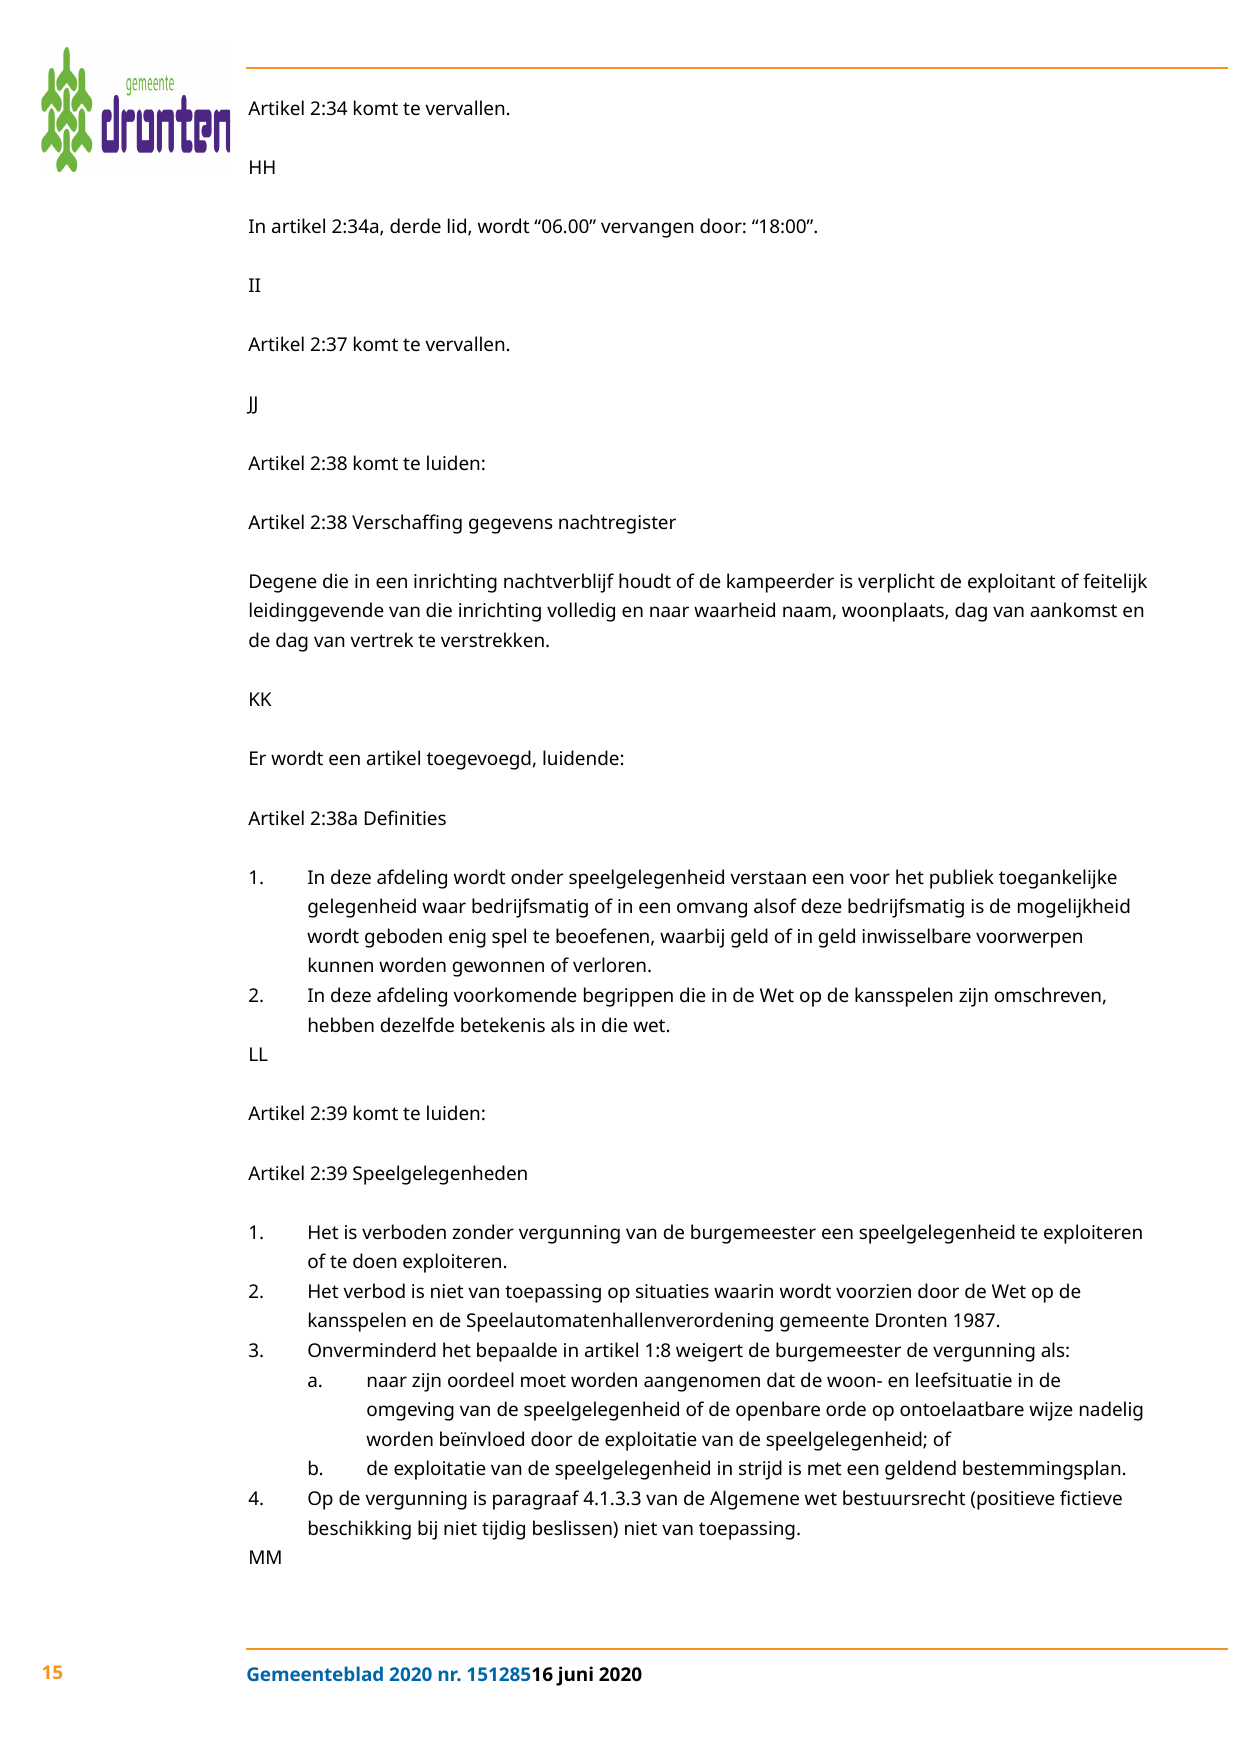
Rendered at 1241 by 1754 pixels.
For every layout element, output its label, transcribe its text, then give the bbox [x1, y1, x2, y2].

list Onverminderd het bepaalde in artikel 1:8 weigert de burgemeester de vergunning als: [248, 1337, 1152, 1363]
list de exploitatie van de speelgelegenheid in strijd is met een geldend bestemmingsplan. [307, 1456, 1152, 1481]
list Het is verboden zonder vergunning van de burgemeester een speelgelegenheid te exploiteren of te doen exploiteren. [248, 1219, 1152, 1274]
list naar zijn oordeel moet worden aangenomen dat de woon- en leefsituatie in de omgeving van de speelgelegenheid of de openbare orde op ontoelaatbare wijze nadelig worden beïnvloed door de exploitatie van de speelgelegenheid; of [307, 1367, 1152, 1452]
list Het verbod is niet van toepassing op situaties waarin wordt voorzien door de Wet op de kansspelen en de Speelautomatenhallenverordening gemeente Dronten 1987. [248, 1278, 1152, 1333]
text Artikel 2:39 komt te luiden: [248, 1101, 1152, 1126]
text JJ [248, 391, 1152, 416]
list In deze afdeling voorkomende begrippen die in de Wet op de kansspelen zijn omschreven, hebben dezelfde betekenis als in die wet. [248, 982, 1152, 1038]
text In artikel 2:34a, derde lid, wordt “06.00” vervangen door: “18:00”. [248, 213, 1152, 239]
text Artikel 2:34 komt te vervallen. [248, 95, 1152, 121]
text Artikel 2:38 komt te luiden: [248, 450, 1152, 476]
text Artikel 2:37 komt te vervallen. [248, 331, 1152, 357]
text II [248, 272, 1152, 298]
list Op de vergunning is paragraaf 4.1.3.3 van de Algemene wet bestuursrecht (positieve fictieve beschikking bij niet tijdig beslissen) niet van toepassing. [248, 1485, 1152, 1541]
picture [41, 47, 231, 172]
list In deze afdeling wordt onder speelgelegenheid verstaan een voor het publiek toegankelijke gelegenheid waar bedrijfsmatig of in een omvang alsof deze bedrijfsmatig is de mogelijkheid wordt geboden enig spel te beoefenen, waarbij geld of in geld inwisselbare voorwerpen kunnen worden gewonnen of verloren. [248, 864, 1152, 978]
text Artikel 2:38 Verschaffing gegevens nachtregister [248, 509, 1152, 535]
text Artikel 2:39 Speelgelegenheden [248, 1160, 1152, 1186]
text LL [248, 1041, 1152, 1067]
text KK [248, 686, 1152, 712]
text Artikel 2:38a Definities [248, 805, 1152, 831]
text HH [248, 154, 1152, 180]
text Er wordt een artikel toegevoegd, luidende: [248, 746, 1152, 771]
text MM [248, 1544, 1152, 1570]
text Degene die in een inrichting nachtverblijf houdt of de kampeerder is verplicht de exploitant of feitelijk leidinggevende van die inrichting volledig en naar waarheid naam, woonplaats, dag van aankomst en de dag van vertrek te verstrekken. [248, 568, 1152, 653]
